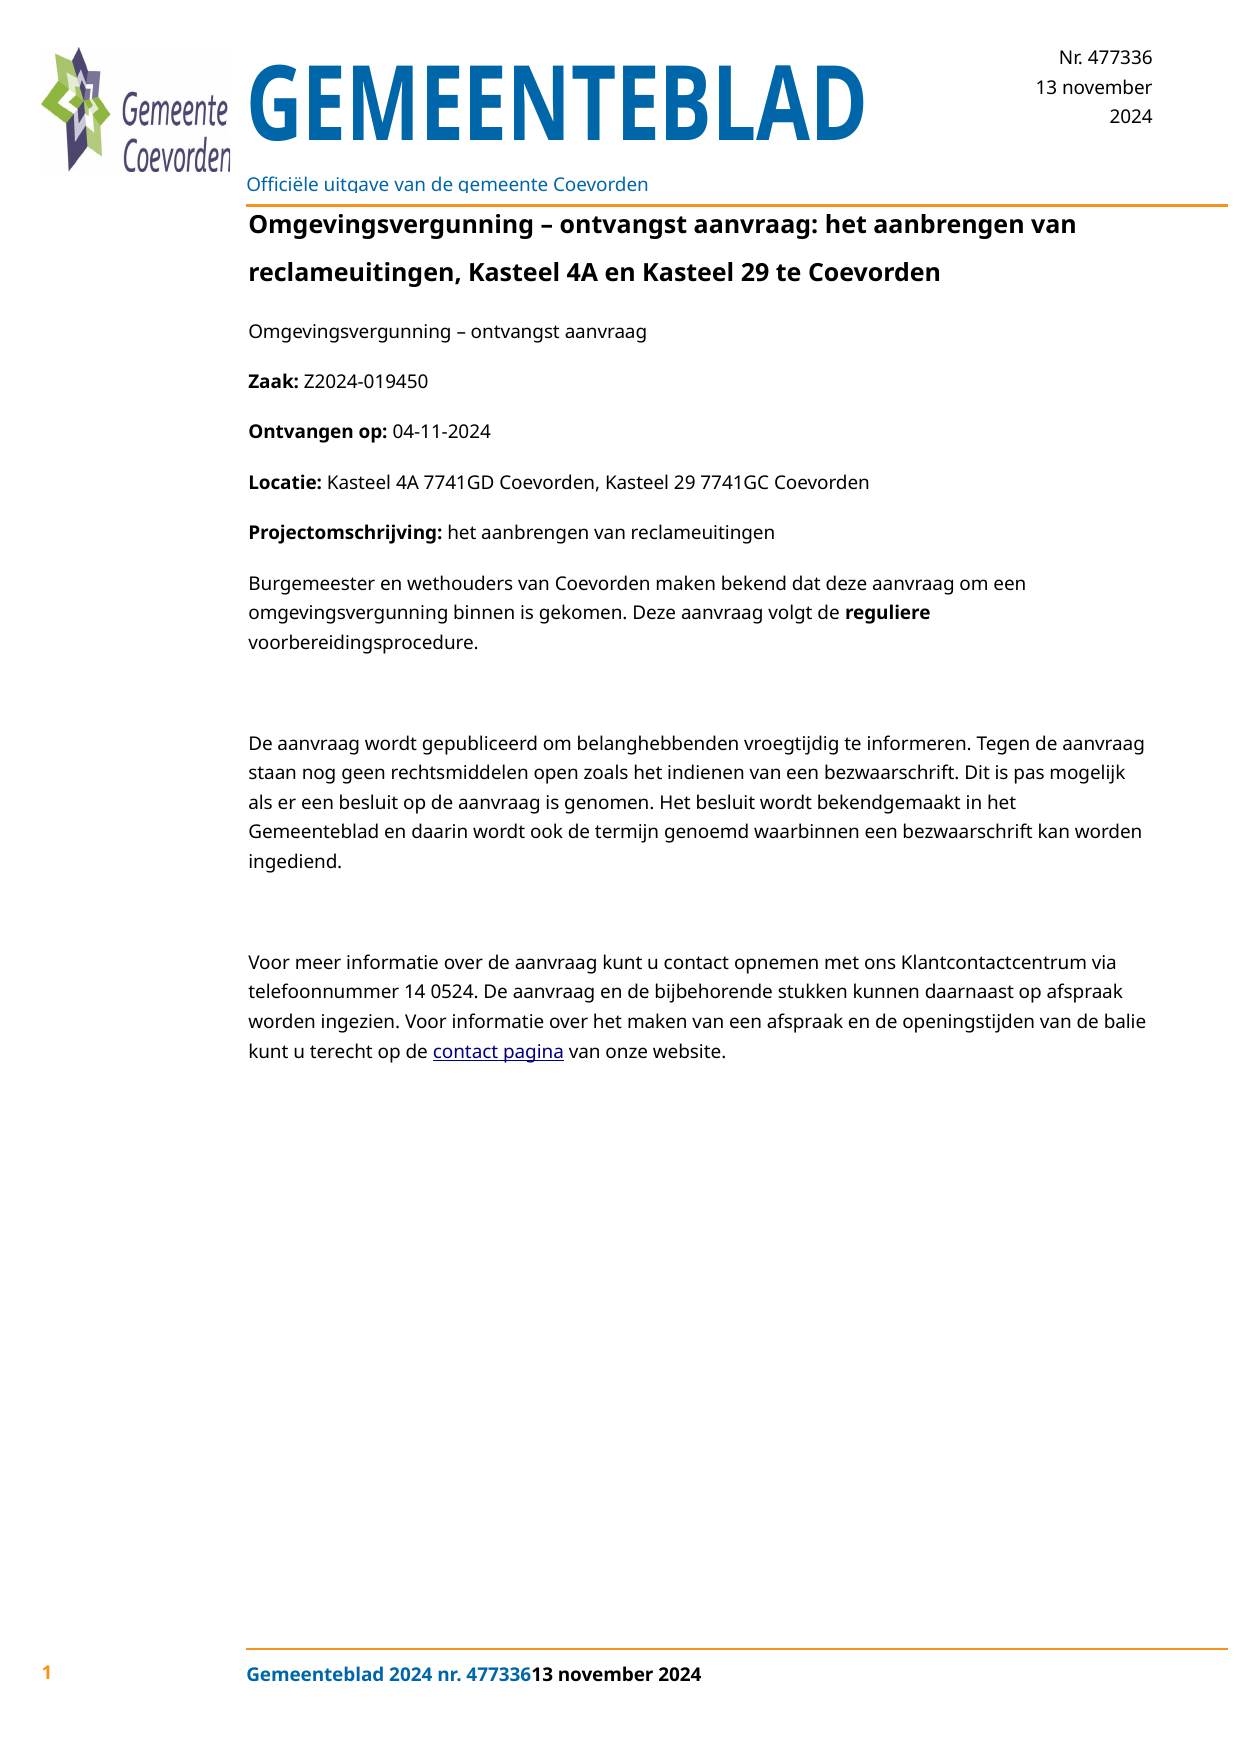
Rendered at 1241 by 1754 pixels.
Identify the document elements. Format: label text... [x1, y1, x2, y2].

text Omgevingsvergunning – ontvangst aanvraag: het aanbrengen van reclameuitingen, Kasteel 4A en Kasteel 29 te Coevorden [248, 207, 1152, 288]
text Projectomschrijving: het aanbrengen van reclameuitingen [248, 519, 1152, 545]
picture [41, 47, 231, 172]
text Ontvangen op: 04-11-2024 [248, 419, 1152, 444]
text De aanvraag wordt gepubliceerd om belanghebbenden vroegtijdig te informeren. Tegen de aanvraag staan nog geen rechtsmiddelen open zoals het indienen van een bezwaarschrift. Dit is pas mogelijk als er een besluit op de aanvraag is genomen. Het besluit wordt bekendgemaakt in het Gemeenteblad en daarin wordt ook de termijn genoemd waarbinnen een bezwaarschrift kan worden ingediend. [248, 730, 1152, 874]
text Zaak: Z2024-019450 [248, 368, 1152, 394]
text Locatie: Kasteel 4A 7741GD Coevorden, Kasteel 29 7741GC Coevorden [248, 469, 1152, 495]
text Omgevingsvergunning – ontvangst aanvraag [248, 318, 1152, 344]
text Voor meer informatie over de aanvraag kunt u contact opnemen met ons Klantcontactcentrum via telefoonnummer 14 0524. De aanvraag en de bijbehorende stukken kunnen daarnaast op afspraak worden ingezien. Voor informatie over het maken van een afspraak en de openingstijden van de balie kunt u terecht op de contact pagina van onze website. [248, 949, 1152, 1064]
text Burgemeester en wethouders van Coevorden maken bekend dat deze aanvraag om een omgevingsvergunning binnen is gekomen. Deze aanvraag volgt de reguliere voorbereidingsprocedure. [248, 570, 1152, 655]
